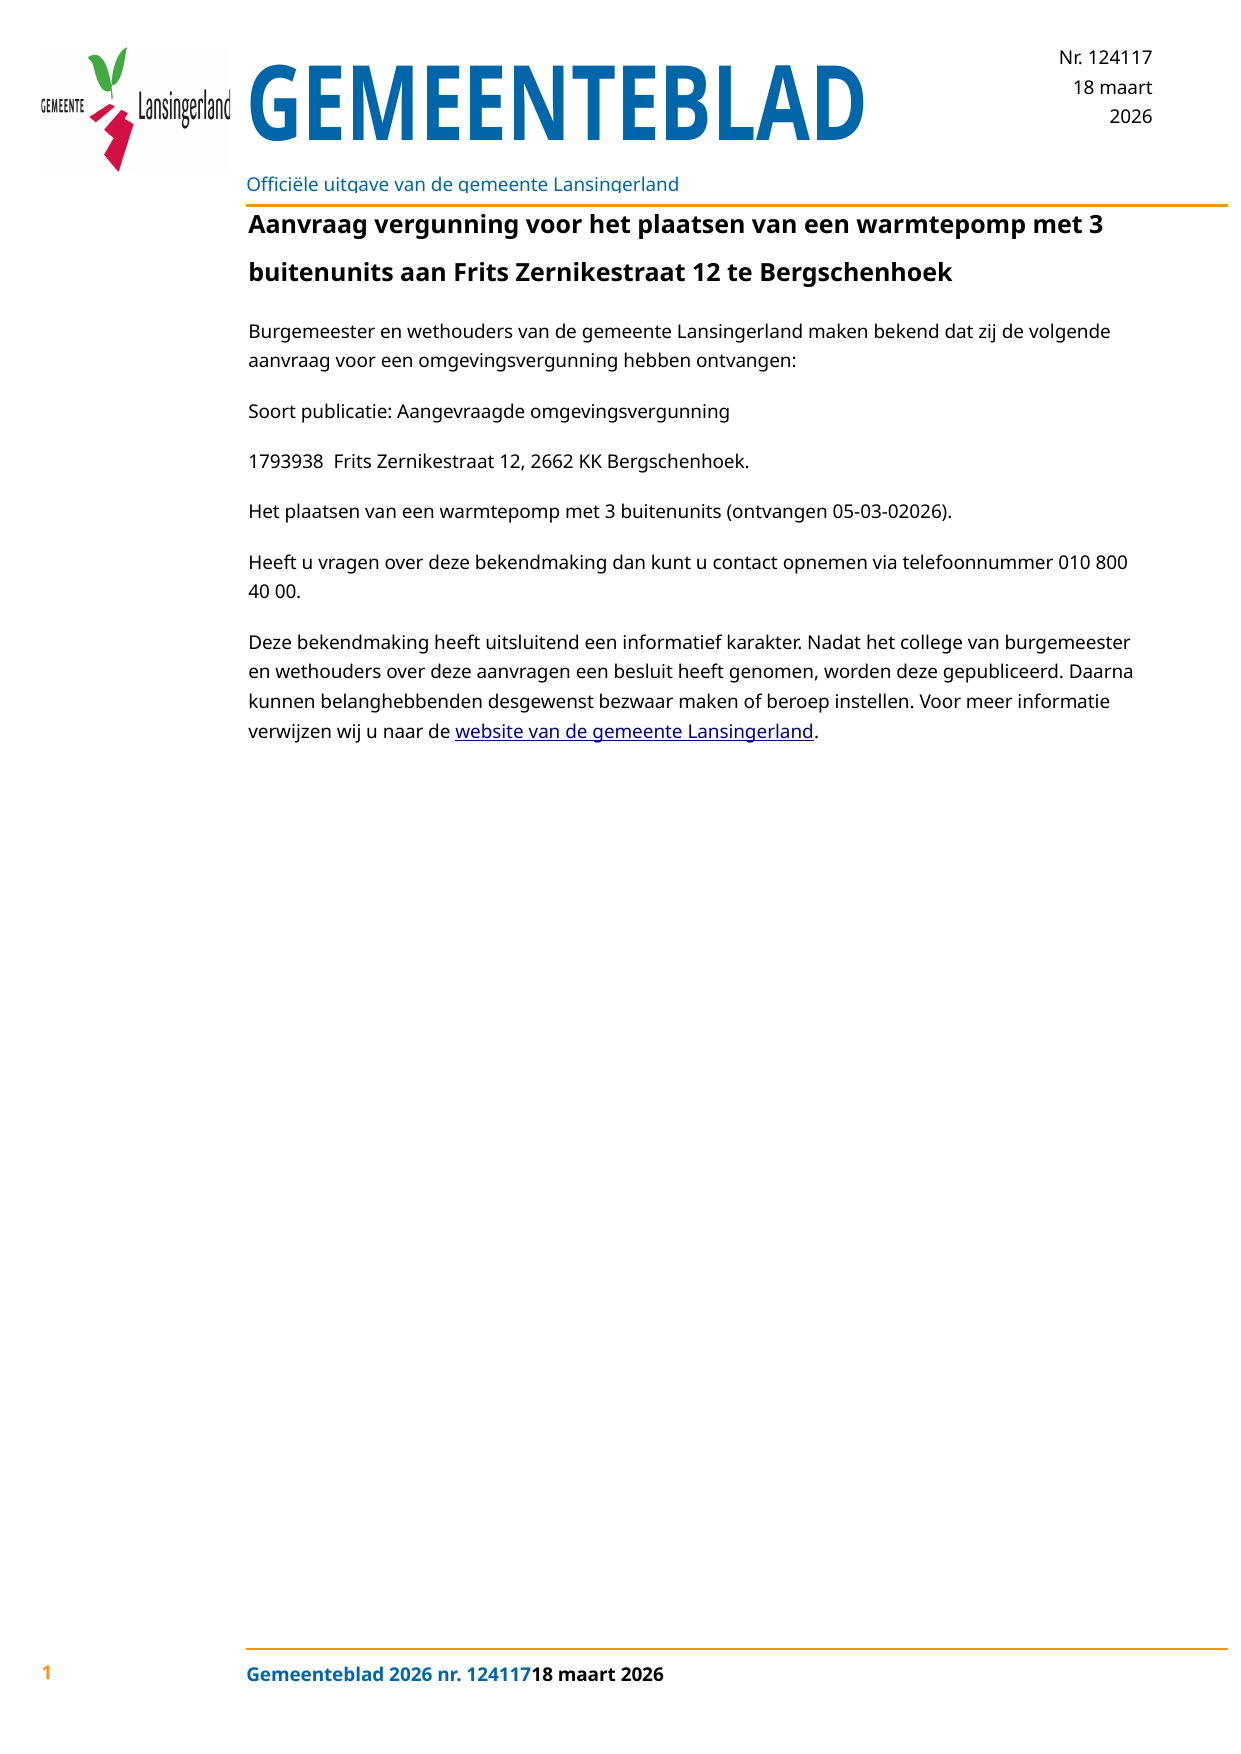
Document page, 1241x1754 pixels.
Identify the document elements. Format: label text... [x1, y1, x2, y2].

text Deze bekendmaking heeft uitsluitend een informatief karakter. Nadat het college van burgemeester en wethouders over deze aanvragen een besluit heeft genomen, worden deze gepubliceerd. Daarna kunnen belanghebbenden desgewenst bezwaar maken of beroep instellen. Voor meer informatie verwijzen wij u naar de website van de gemeente Lansingerland. [248, 629, 1152, 744]
text Het plaatsen van een warmtepomp met 3 buitenunits (ontvangen 05-03-02026). [248, 499, 1152, 524]
text Soort publicatie: Aangevraagde omgevingsvergunning [248, 398, 1152, 424]
text 1793938 Frits Zernikestraat 12, 2662 KK Bergschenhoek. [248, 448, 1152, 474]
text Burgemeester en wethouders van de gemeente Lansingerland maken bekend dat zij de volgende aanvraag voor een omgevingsvergunning hebben ontvangen: [248, 318, 1152, 373]
text Aanvraag vergunning voor het plaatsen van een warmtepomp met 3 buitenunits aan Frits Zernikestraat 12 te Bergschenhoek [248, 207, 1152, 288]
picture [41, 47, 231, 172]
text Heeft u vragen over deze bekendmaking dan kunt u contact opnemen via telefoonnummer 010 800 40 00. [248, 549, 1152, 604]
